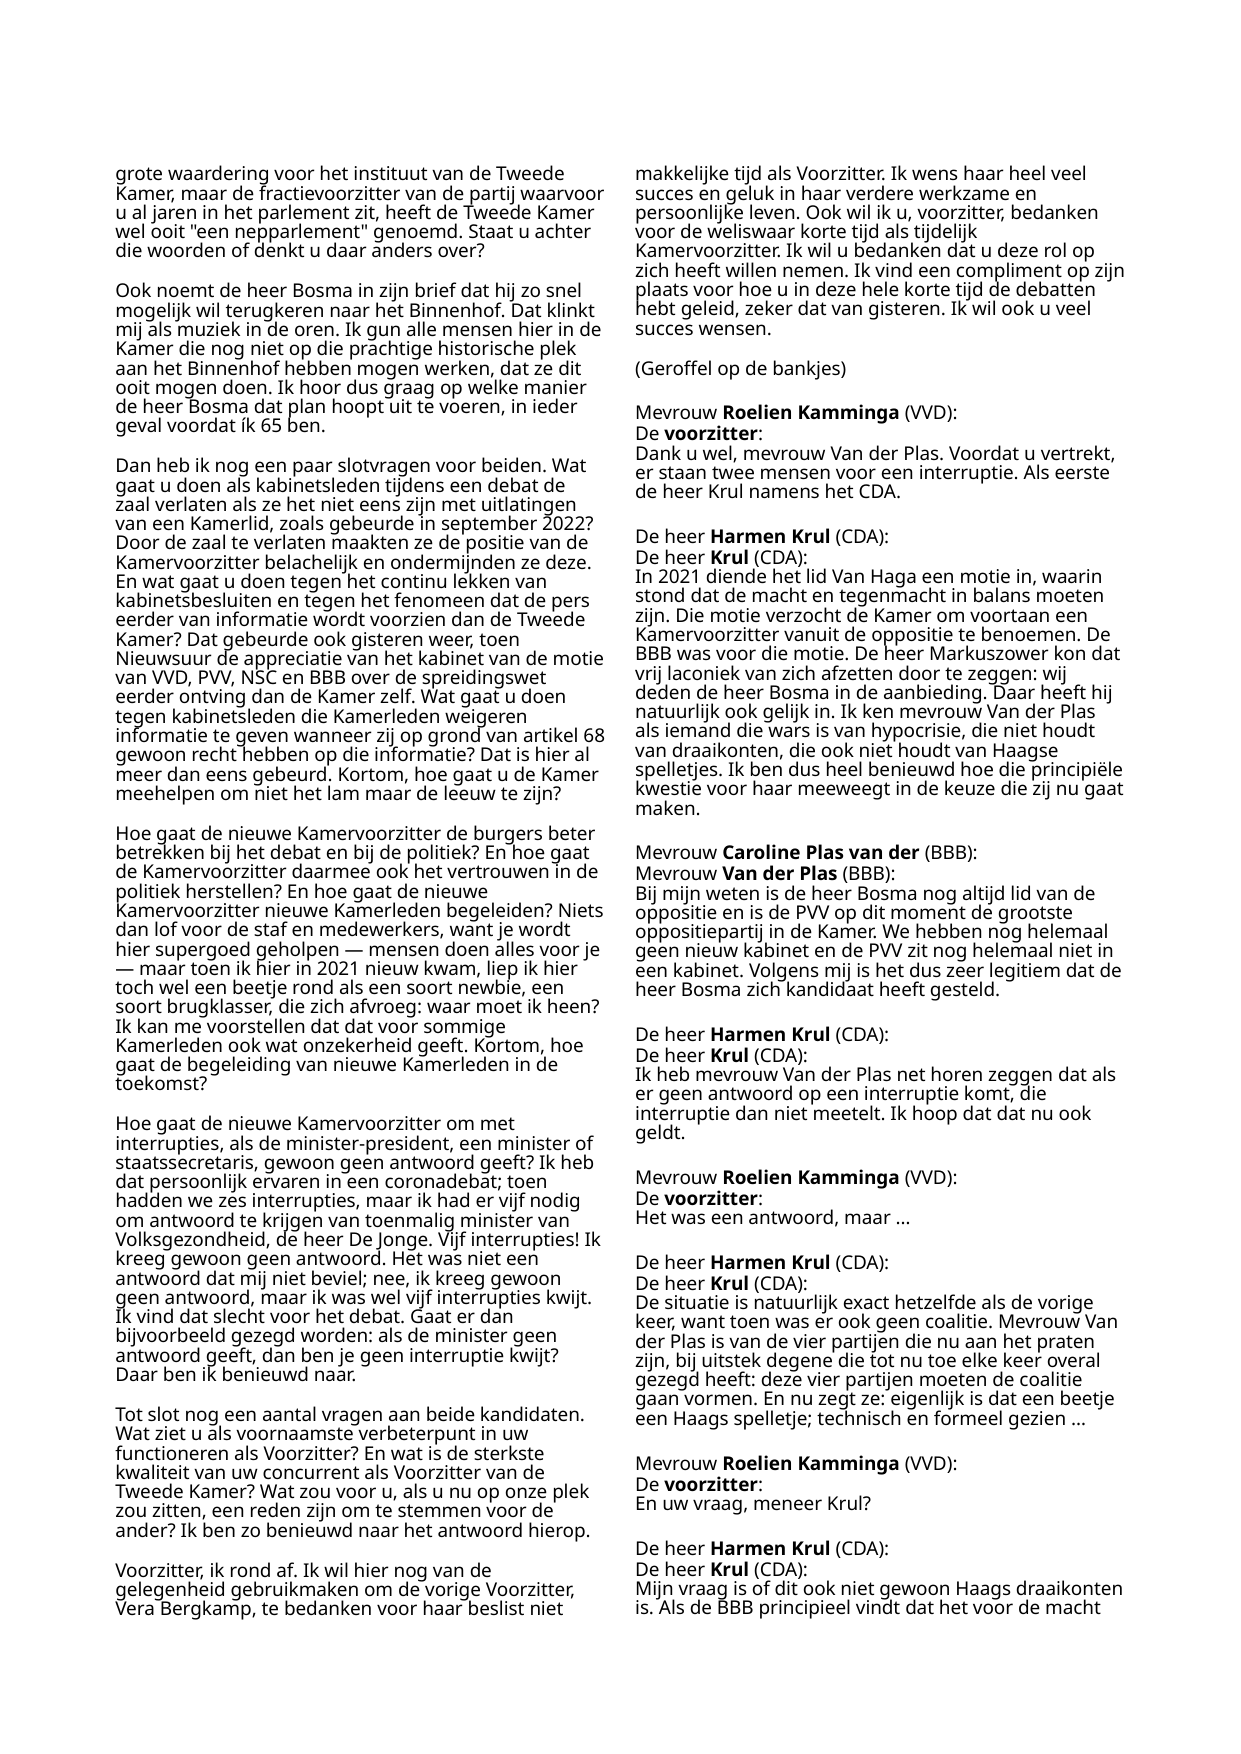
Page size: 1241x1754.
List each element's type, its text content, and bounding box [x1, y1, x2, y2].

text De heer Harmen Krul (CDA): [635, 1535, 1125, 1561]
text Voorzitter, ik rond af. Ik wil hier nog van de gelegenheid gebruikmaken om de vorige Voorzitter, Vera Bergkamp, te bedanken voor haar beslist niet [115, 1562, 605, 1619]
text Tot slot nog een aantal vragen aan beide kandidaten. Wat ziet u als voornaamste verbeterpunt in uw functioneren als Voorzitter? En wat is de sterkste kwaliteit van uw concurrent als Voorzitter van de Tweede Kamer? Wat zou voor u, als u nu op onze plek zou zitten, een reden zijn om te stemmen voor de ander? Ik ben zo benieuwd naar het antwoord hierop. [115, 1406, 605, 1541]
text makkelijke tijd als Voorzitter. Ik wens haar heel veel succes en geluk in haar verdere werkzame en persoonlijke leven. Ook wil ik u, voorzitter, bedanken voor de weliswaar korte tijd als tijdelijk Kamervoorzitter. Ik wil u bedanken dat u deze rol op zich heeft willen nemen. Ik vind een compliment op zijn plaats voor hoe u in deze hele korte tijd de debatten hebt geleid, zeker dat van gisteren. Ik wil ook u veel succes wensen. [635, 165, 1125, 339]
text Dan heb ik nog een paar slotvragen voor beiden. Wat gaat u doen als kabinetsleden tijdens een debat de zaal verlaten als ze het niet eens zijn met uitlatingen van een Kamerlid, zoals gebeurde in september 2022? Door de zaal te verlaten maakten ze de positie van de Kamervoorzitter belachelijk en ondermijnden ze deze. En wat gaat u doen tegen het continu lekken van kabinetsbesluiten en tegen het fenomeen dat de pers eerder van informatie wordt voorzien dan de Tweede Kamer? Dat gebeurde ook gisteren weer, toen Nieuwsuur de appreciatie van het kabinet van de motie van VVD, PVV, NSC en BBB over de spreidingswet eerder ontving dan de Kamer zelf. Wat gaat u doen tegen kabinetsleden die Kamerleden weigeren informatie te geven wanneer zij op grond van artikel 68 gewoon recht hebben op die informatie? Dat is hier al meer dan eens gebeurd. Kortom, hoe gaat u de Kamer meehelpen om niet het lam maar de leeuw te zijn? [115, 457, 605, 804]
text Mijn vraag is of dit ook niet gewoon Haags draaikonten is. Als de BBB principieel vindt dat het voor de macht [635, 1580, 1125, 1618]
text De heer Krul (CDA): [635, 549, 1125, 568]
text Mevrouw Roelien Kamminga (VVD): [635, 399, 1125, 425]
text De heer Krul (CDA): [635, 1047, 1125, 1066]
text Ik heb mevrouw Van der Plas net horen zeggen dat als er geen antwoord op een interruptie komt, die interruptie dan niet meetelt. Ik hoop dat dat nu ook geldt. [635, 1066, 1125, 1143]
text Ook noemt de heer Bosma in zijn brief dat hij zo snel mogelijk wil terugkeren naar het Binnenhof. Dat klinkt mij als muziek in de oren. Ik gun alle mensen hier in de Kamer die nog niet op die prachtige historische plek aan het Binnenhof hebben mogen werken, dat ze dit ooit mogen doen. Ik hoor dus graag op welke manier de heer Bosma dat plan hoopt uit te voeren, in ieder geval voordat ík 65 ben. [115, 282, 605, 437]
text Dank u wel, mevrouw Van der Plas. Voordat u vertrekt, er staan twee mensen voor een interruptie. Als eerste de heer Krul namens het CDA. [635, 444, 1125, 502]
text De voorzitter: [635, 1476, 1125, 1495]
text Bij mijn weten is de heer Bosma nog altijd lid van de oppositie en is de PVV op dit moment de grootste oppositiepartij in de Kamer. We hebben nog helemaal geen nieuw kabinet en de PVV zit nog helemaal niet in een kabinet. Volgens mij is het dus zeer legitiem dat de heer Bosma zich kandidaat heeft gesteld. [635, 884, 1125, 1000]
text De heer Harmen Krul (CDA): [635, 1021, 1125, 1047]
text De voorzitter: [635, 1190, 1125, 1209]
text Mevrouw Caroline Plas van der (BBB): [635, 839, 1125, 865]
text De situatie is natuurlijk exact hetzelfde als de vorige keer, want toen was er ook geen coalitie. Mevrouw Van der Plas is van de vier partijen die nu aan het praten zijn, bij uitstek degene die tot nu toe elke keer overal gezegd heeft: deze vier partijen moeten de coalitie gaan vormen. En nu zegt ze: eigenlijk is dat een beetje een Haags spelletje; technisch en formeel gezien … [635, 1294, 1125, 1429]
text De heer Harmen Krul (CDA): [635, 523, 1125, 549]
text Hoe gaat de nieuwe Kamervoorzitter de burgers beter betrekken bij het debat en bij de politiek? En hoe gaat de Kamervoorzitter daarmee ook het vertrouwen in de politiek herstellen? En hoe gaat de nieuwe Kamervoorzitter nieuwe Kamerleden begeleiden? Niets dan lof voor de staf en medewerkers, want je wordt hier supergoed geholpen — mensen doen alles voor je — maar toen ik hier in 2021 nieuw kwam, liep ik hier toch wel een beetje rond als een soort newbie, een soort brugklasser, die zich afvroeg: waar moet ik heen? Ik kan me voorstellen dat dat voor sommige Kamerleden ook wat onzekerheid geeft. Kortom, hoe gaat de begeleiding van nieuwe Kamerleden in de toekomst? [115, 825, 605, 1095]
text In 2021 diende het lid Van Haga een motie in, waarin stond dat de macht en tegenmacht in balans moeten zijn. Die motie verzocht de Kamer om voortaan een Kamervoorzitter vanuit de oppositie te benoemen. De BBB was voor die motie. De heer Markuszower kon dat vrij laconiek van zich afzetten door te zeggen: wij deden de heer Bosma in de aanbieding. Daar heeft hij natuurlijk ook gelijk in. Ik ken mevrouw Van der Plas als iemand die wars is van hypocrisie, die niet houdt van draaikonten, die ook niet houdt van Haagse spelletjes. Ik ben dus heel benieuwd hoe die principiële kwestie voor haar meeweegt in de keuze die zij nu gaat maken. [635, 568, 1125, 819]
text Mevrouw Roelien Kamminga (VVD): [635, 1164, 1125, 1190]
text Mevrouw Roelien Kamminga (VVD): [635, 1450, 1125, 1476]
text Het was een antwoord, maar … [635, 1209, 1125, 1228]
text Mevrouw Van der Plas (BBB): [635, 865, 1125, 884]
text De heer Krul (CDA): [635, 1275, 1125, 1294]
text De voorzitter: [635, 425, 1125, 444]
text De heer Krul (CDA): [635, 1561, 1125, 1580]
text (Geroffel op de bankjes) [635, 359, 1125, 379]
text Hoe gaat de nieuwe Kamervoorzitter om met interrupties, als de minister-president, een minister of staatssecretaris, gewoon geen antwoord geeft? Ik heb dat persoonlijk ervaren in een coronadebat; toen hadden we zes interrupties, maar ik had er vijf nodig om antwoord te krijgen van toenmalig minister van Volksgezondheid, de heer De Jonge. Vijf interrupties! Ik kreeg gewoon geen antwoord. Het was niet een antwoord dat mij niet beviel; nee, ik kreeg gewoon geen antwoord, maar ik was wel vijf interrupties kwijt. Ik vind dat slecht voor het debat. Gaat er dan bijvoorbeeld gezegd worden: als de minister geen antwoord geeft, dan ben je geen interruptie kwijt? Daar ben ik benieuwd naar. [115, 1115, 605, 1385]
text En uw vraag, meneer Krul? [635, 1495, 1125, 1514]
text De heer Harmen Krul (CDA): [635, 1249, 1125, 1275]
text grote waardering voor het instituut van de Tweede Kamer, maar de fractievoorzitter van de partij waarvoor u al jaren in het parlement zit, heeft de Tweede Kamer wel ooit "een nepparlement" genoemd. Staat u achter die woorden of denkt u daar anders over? [115, 165, 605, 262]
